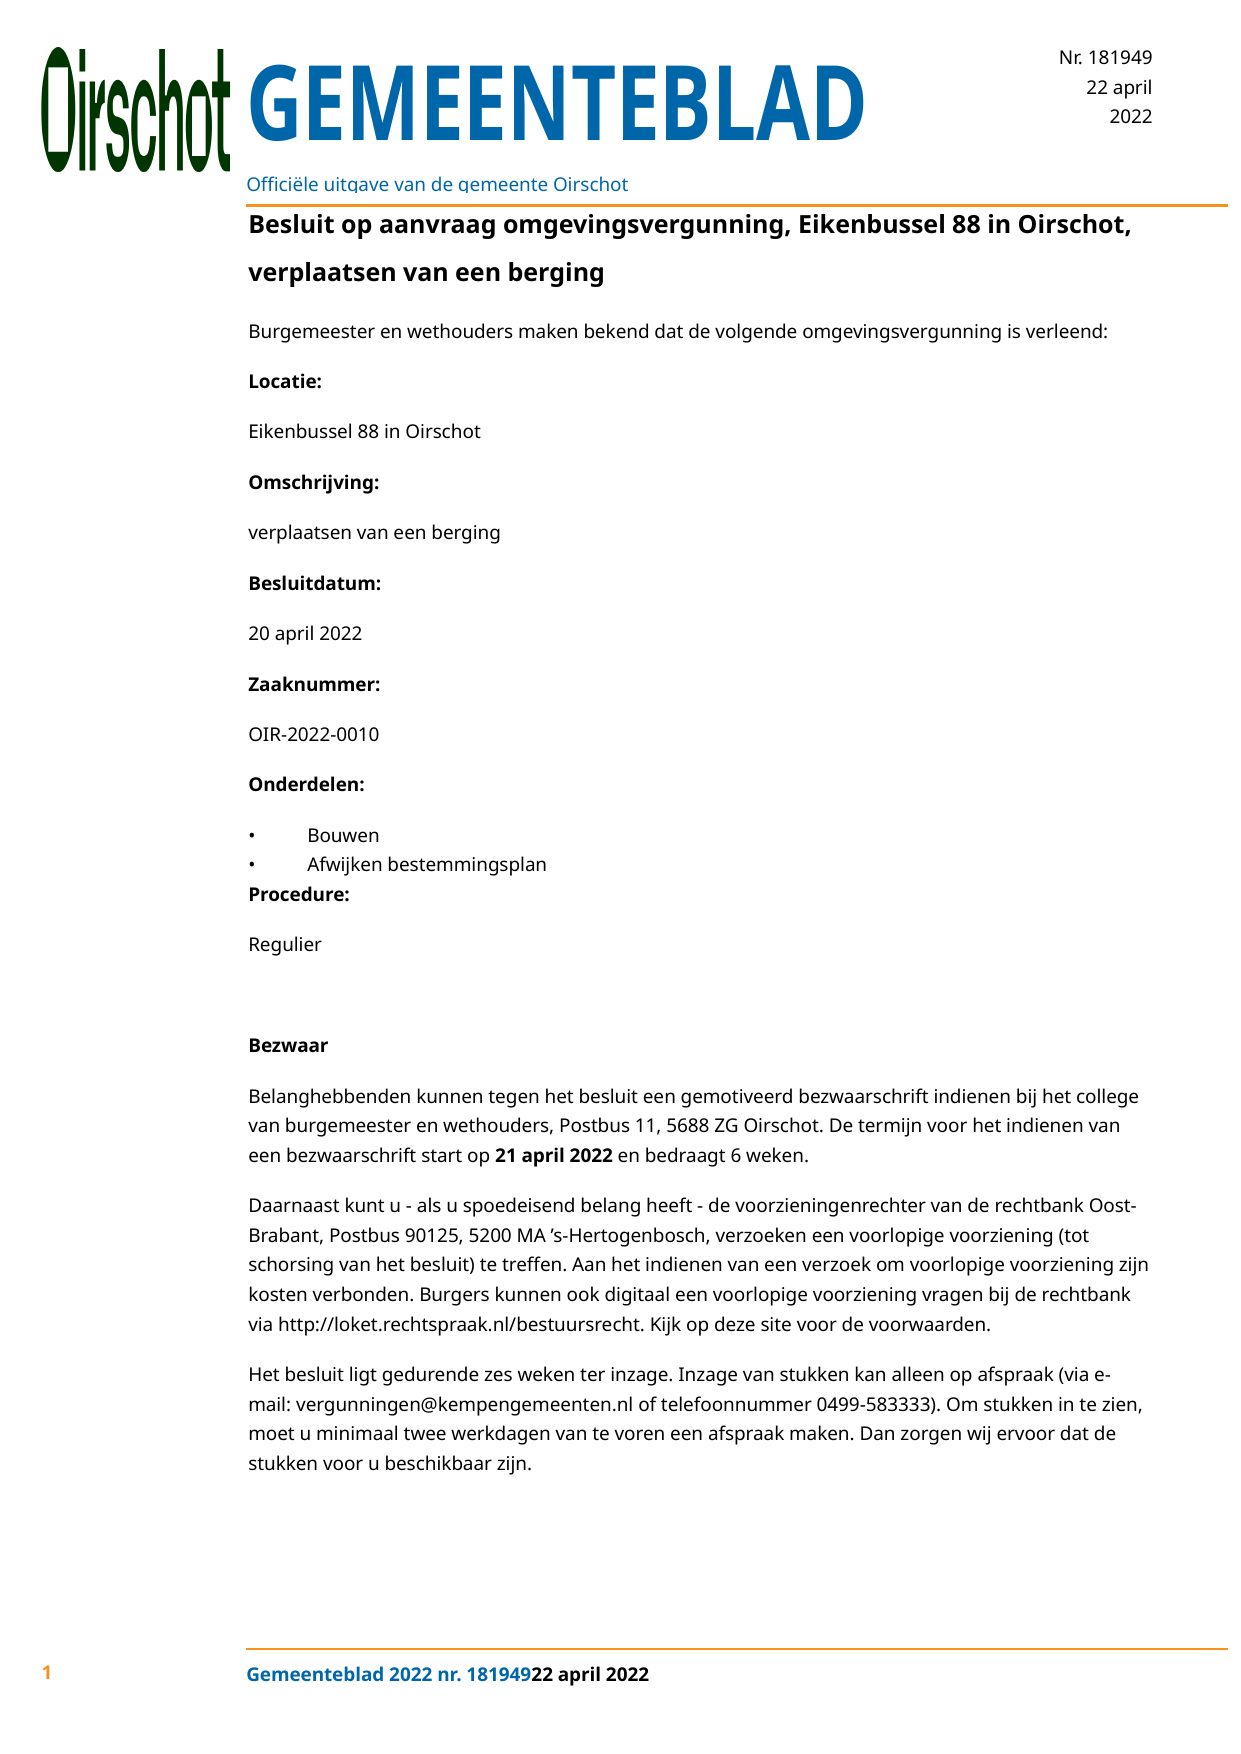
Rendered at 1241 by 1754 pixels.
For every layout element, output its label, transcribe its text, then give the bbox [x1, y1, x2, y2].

text Omschrijving: [248, 469, 1152, 495]
text Eikenbussel 88 in Oirschot [248, 419, 1152, 444]
list Afwijken bestemmingsplan [248, 852, 1152, 877]
text Onderdelen: [248, 772, 1152, 797]
text 20 april 2022 [248, 620, 1152, 646]
text Burgemeester en wethouders maken bekend dat de volgende omgevingsvergunning is verleend: [248, 318, 1152, 344]
text Zaaknummer: [248, 671, 1152, 697]
text Belanghebbenden kunnen tegen het besluit een gemotiveerd bezwaarschrift indienen bij het college van burgemeester en wethouders, Postbus 11, 5688 ZG Oirschot. De termijn voor het indienen van een bezwaarschrift start op 21 april 2022 en bedraagt 6 weken. [248, 1083, 1152, 1168]
text Besluit op aanvraag omgevingsvergunning, Eikenbussel 88 in Oirschot, verplaatsen van een berging [248, 207, 1152, 288]
picture [41, 47, 231, 172]
text Bezwaar [248, 1032, 1152, 1058]
list Bouwen [248, 822, 1152, 848]
text Besluitdatum: [248, 570, 1152, 596]
text OIR-2022-0010 [248, 721, 1152, 747]
text Procedure: [248, 881, 1152, 907]
text verplaatsen van een berging [248, 519, 1152, 545]
text Regulier [248, 932, 1152, 957]
text Locatie: [248, 368, 1152, 394]
text Het besluit ligt gedurende zes weken ter inzage. Inzage van stukken kan alleen op afspraak (via e-mail: vergunningen@kempengemeenten.nl of telefoonnummer 0499-583333). Om stukken in te zien, moet u minimaal twee werkdagen van te voren een afspraak maken. Dan zorgen wij ervoor dat de stukken voor u beschikbaar zijn. [248, 1361, 1152, 1476]
text Daarnaast kunt u - als u spoedeisend belang heeft - de voorzieningenrechter van de rechtbank Oost-Brabant, Postbus 90125, 5200 MA ’s-Hertogenbosch, verzoeken een voorlopige voorziening (tot schorsing van het besluit) te treffen. Aan het indienen van een verzoek om voorlopige voorziening zijn kosten verbonden. Burgers kunnen ook digitaal een voorlopige voorziening vragen bij de rechtbank via http://loket.rechtspraak.nl/bestuursrecht. Kijk op deze site voor de voorwaarden. [248, 1192, 1152, 1337]
